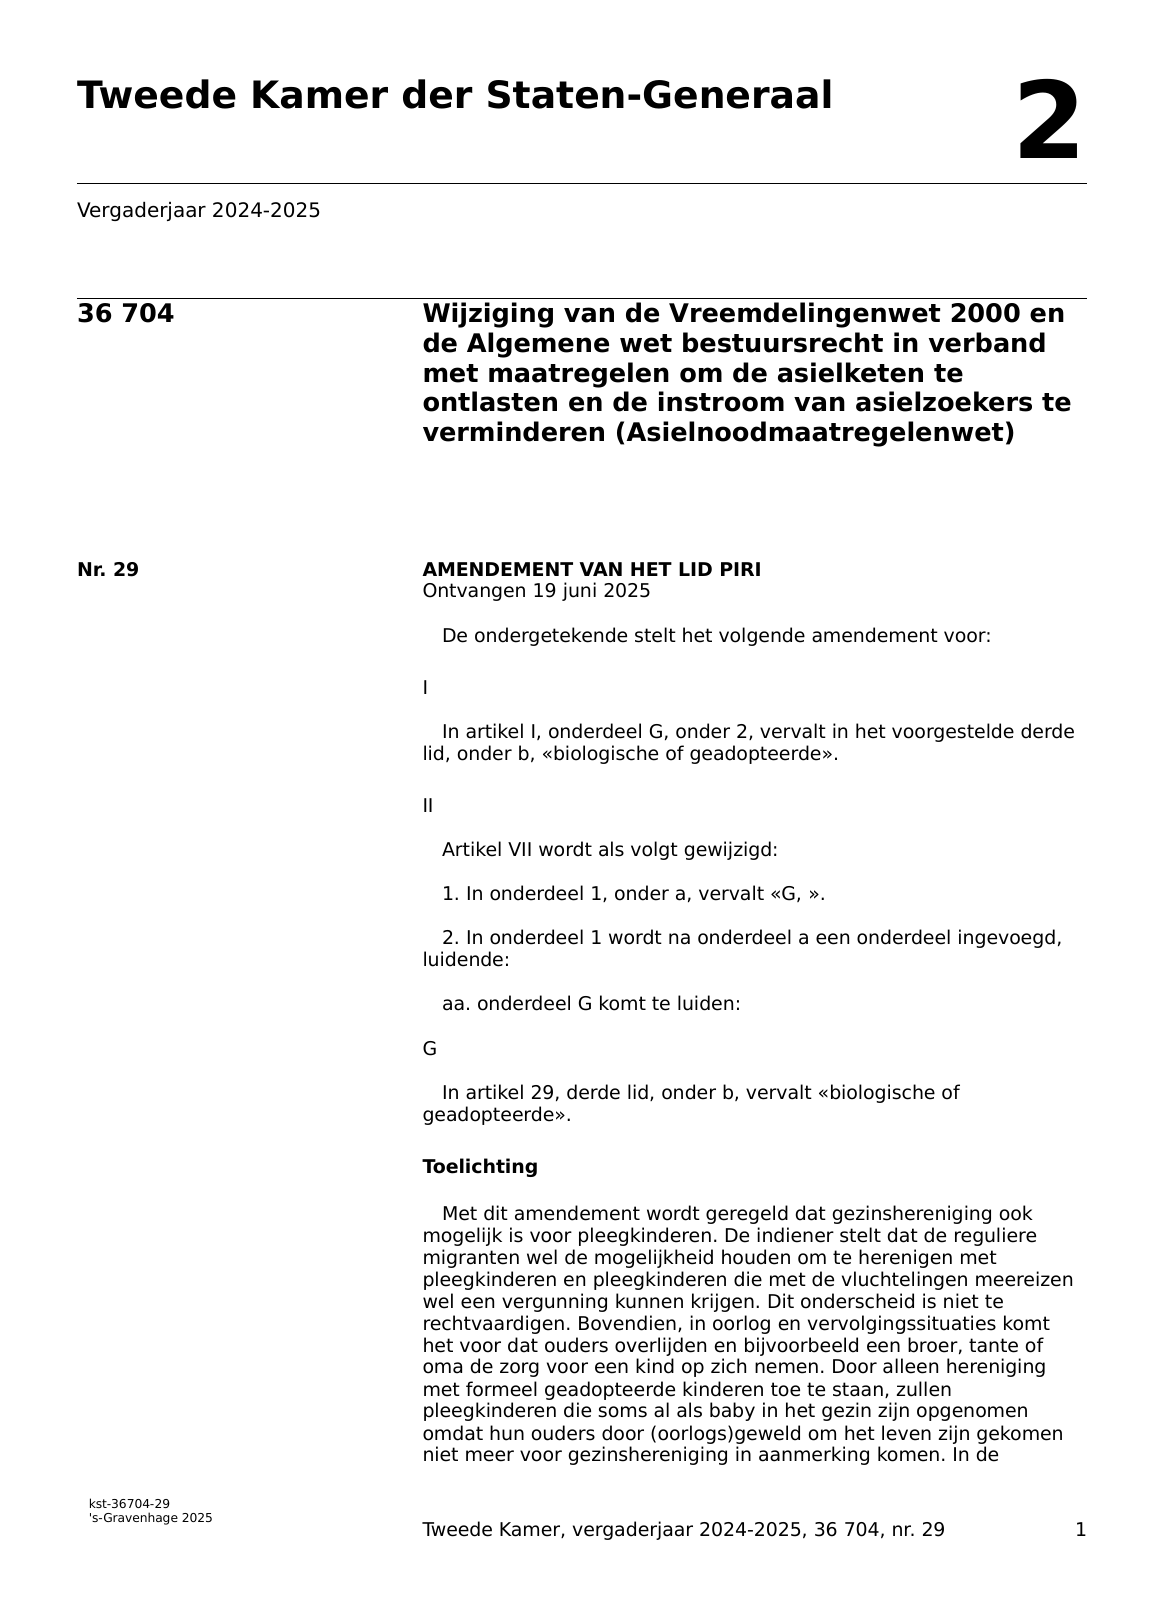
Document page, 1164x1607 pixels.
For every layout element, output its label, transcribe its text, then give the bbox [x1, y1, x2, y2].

subtitle 36 704 Wijziging van de Vreemdelingenwet 2000 en de Algemene wet bestuursrecht in verband met maatregelen om de asielketen te ontlasten en de instroom van asielzoekers te verminderen (Asielnoodmaatregelenwet) [77, 299, 1087, 447]
text Artikel VII wordt als volgt gewijzigd: [422, 839, 1087, 861]
subtitle Nr. 29 AMENDEMENT VAN HET LID PIRI [77, 558, 1087, 580]
table_header 2 [886, 59, 1087, 183]
table_header Tweede Kamer der Staten-Generaal [77, 59, 886, 183]
text kst-36704-29 [88, 1497, 323, 1511]
text De ondergetekende stelt het volgende amendement voor: [422, 624, 1087, 647]
text G [422, 1037, 1087, 1059]
subtitle II [422, 795, 1087, 817]
text In artikel 29, derde lid, onder b, vervalt «biologische of geadopteerde». [422, 1082, 1087, 1126]
text 's-Gravenhage 2025 [88, 1511, 323, 1525]
text 1. In onderdeel 1, onder a, vervalt «G, ». [422, 883, 1087, 905]
text aa. onderdeel G komt te luiden: [422, 993, 1087, 1015]
text In artikel I, onderdeel G, onder 2, vervalt in het voorgestelde derde lid, onder b, «biologische of geadopteerde». [422, 721, 1087, 765]
subtitle I [422, 677, 1087, 698]
text Met dit amendement wordt geregeld dat gezinshereniging ook mogelijk is voor pleegkinderen. De indiener stelt dat de reguliere migranten wel de mogelijkheid houden om te herenigen met pleegkinderen en pleegkinderen die met de vluchtelingen meereizen wel een vergunning kunnen krijgen. Dit onderscheid is niet te rechtvaardigen. Bovendien, in oorlog en vervolgingssituaties komt het voor dat ouders overlijden en bijvoorbeeld een broer, tante of oma de zorg voor een kind op zich nemen. Door alleen hereniging met formeel geadopteerde kinderen toe te staan, zullen pleegkinderen die soms al als baby in het gezin zijn opgenomen omdat hun ouders door (oorlogs)geweld om het leven zijn gekomen niet meer voor gezinshereniging in aanmerking komen. In de [422, 1203, 1087, 1466]
table_cell Vergaderjaar 2024-2025 [77, 184, 1087, 298]
subtitle Toelichting [422, 1156, 1087, 1178]
text 2. In onderdeel 1 wordt na onderdeel a een onderdeel ingevoegd, luidende: [422, 927, 1087, 971]
text Ontvangen 19 juni 2025 [422, 580, 1087, 602]
